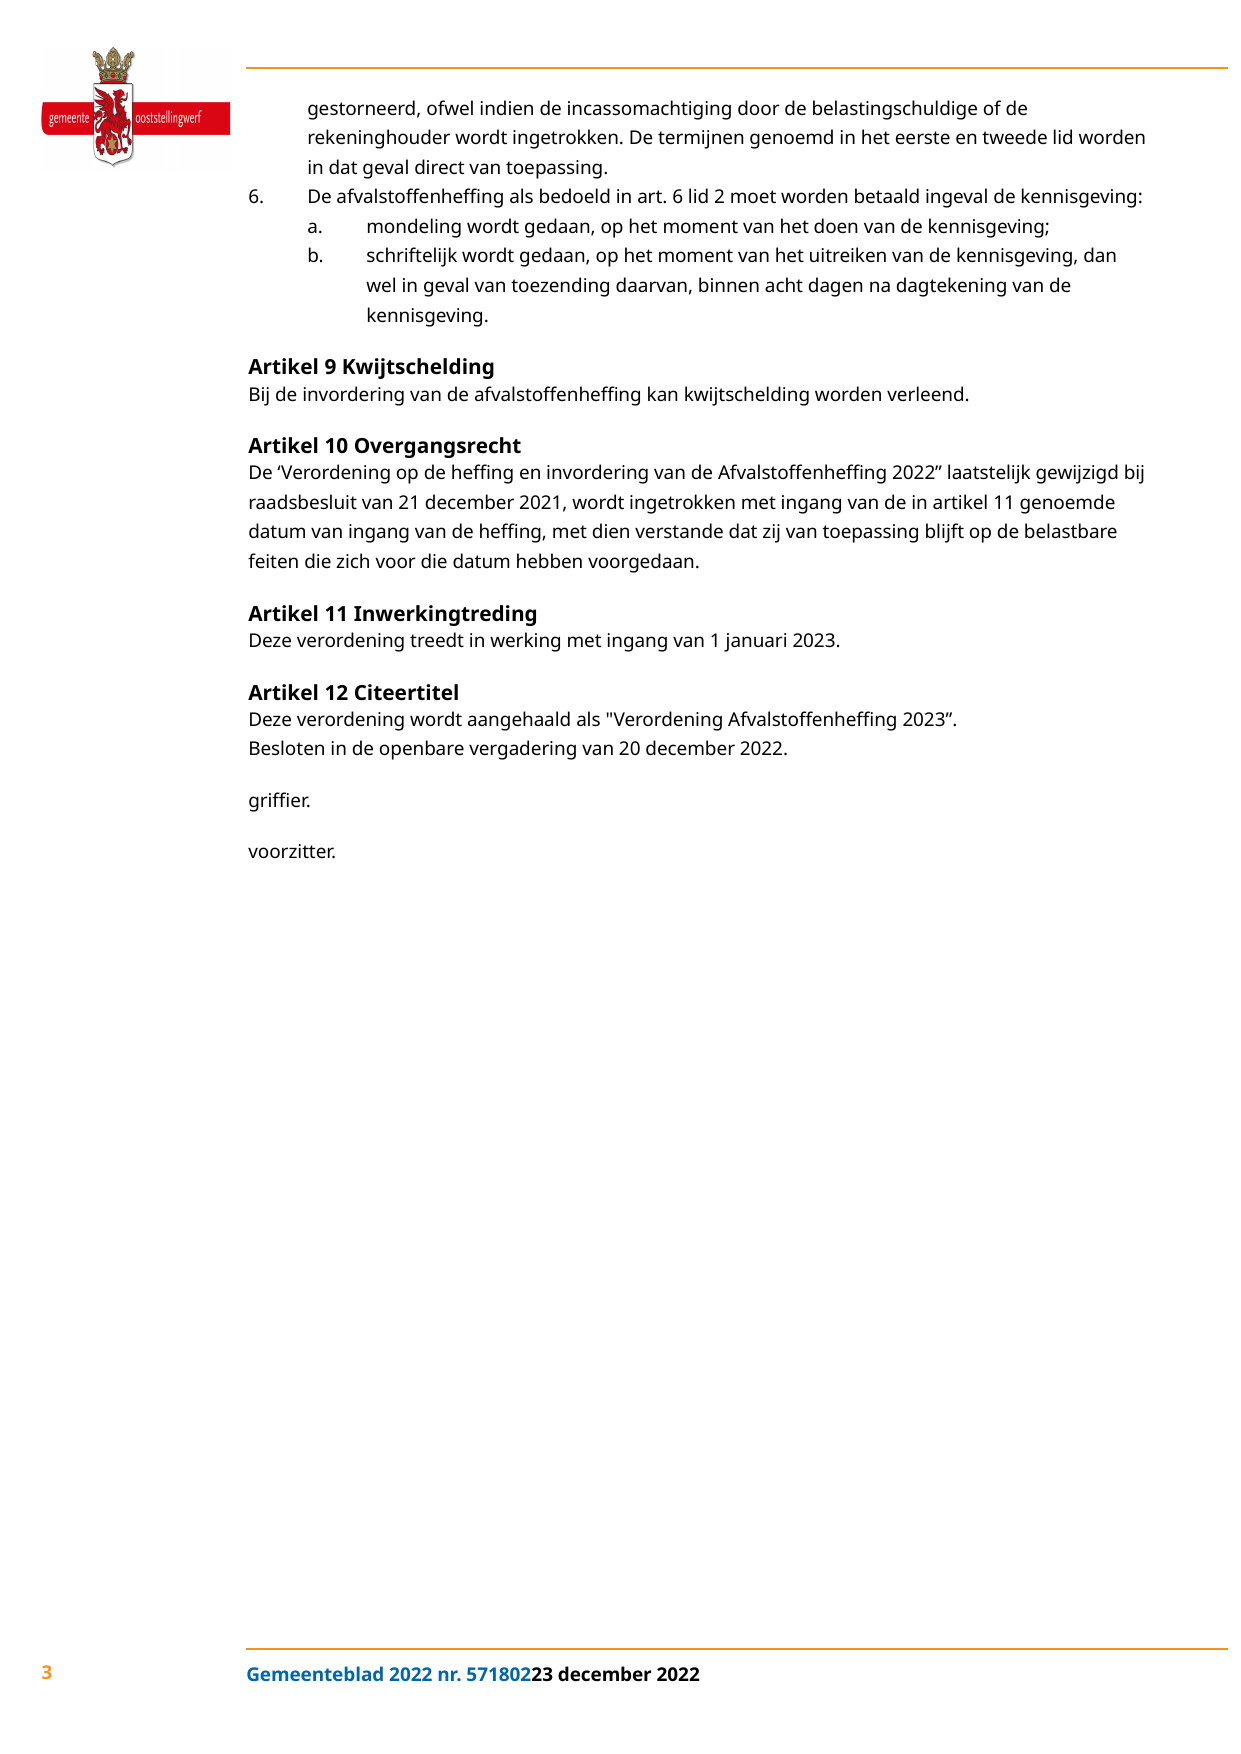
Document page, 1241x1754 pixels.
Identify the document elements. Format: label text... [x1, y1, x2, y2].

text Artikel 12 Citeertitel [248, 678, 1152, 706]
text Artikel 11 Inwerkingtreding [248, 599, 1152, 627]
list De afvalstoffenheffing als bedoeld in art. 6 lid 2 moet worden betaald ingeval de kennisgeving: [248, 183, 1152, 209]
list gestorneerd, ofwel indien de incassomachtiging door de belastingschuldige of de rekeninghouder wordt ingetrokken. De termijnen genoemd in het eerste en tweede lid worden in dat geval direct van toepassing. [248, 95, 1152, 180]
text Artikel 10 Overgangsrecht [248, 431, 1152, 459]
text Artikel 9 Kwijtschelding [248, 352, 1152, 381]
text Besloten in de openbare vergadering van 20 december 2022. [248, 736, 1152, 761]
text Bij de invordering van de afvalstoffenheffing kan kwijtschelding worden verleend. [248, 381, 1152, 406]
list schriftelijk wordt gedaan, op het moment van het uitreiken van de kennisgeving, dan wel in geval van toezending daarvan, binnen acht dagen na dagtekening van de kennisgeving. [307, 243, 1152, 328]
text Deze verordening treedt in werking met ingang van 1 januari 2023. [248, 627, 1152, 653]
text voorzitter. [248, 838, 1152, 864]
picture [41, 47, 231, 172]
text griffier. [248, 787, 1152, 813]
text Deze verordening wordt aangehaald als "Verordening Afvalstoffenheffing 2023”. [248, 706, 1152, 732]
text De ‘Verordening op de heffing en invordering van de Afvalstoffenheffing 2022” laatstelijk gewijzigd bij raadsbesluit van 21 december 2021, wordt ingetrokken met ingang van de in artikel 11 genoemde datum van ingang van de heffing, met dien verstande dat zij van toepassing blijft op de belastbare feiten die zich voor die datum hebben voorgedaan. [248, 459, 1152, 574]
list mondeling wordt gedaan, op het moment van het doen van de kennisgeving; [307, 213, 1152, 239]
